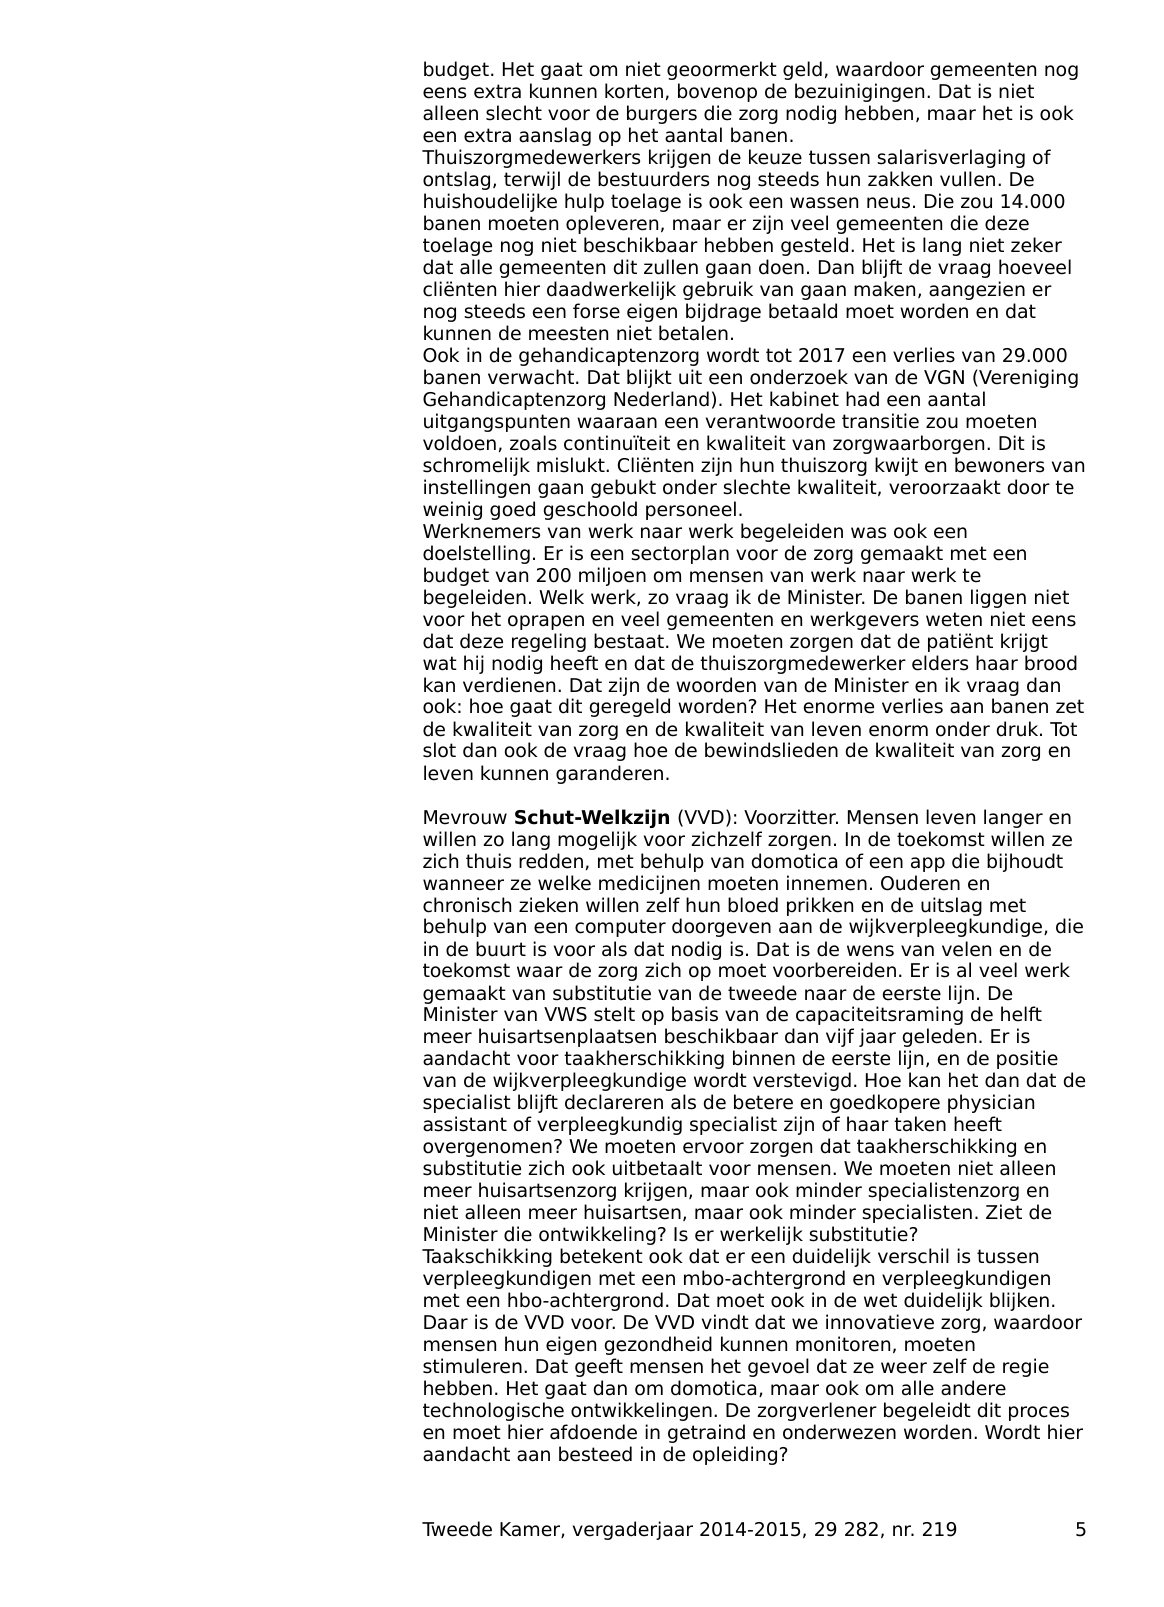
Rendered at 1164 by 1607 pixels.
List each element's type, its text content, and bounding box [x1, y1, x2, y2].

text Ook in de gehandicaptenzorg wordt tot 2017 een verlies van 29.000 banen verwacht. Dat blijkt uit een onderzoek van de VGN (Vereniging Gehandicaptenzorg Nederland). Het kabinet had een aantal uitgangspunten waaraan een verantwoorde transitie zou moeten voldoen, zoals continuïteit en kwaliteit van zorgwaarborgen. Dit is schromelijk mislukt. Cliënten zijn hun thuiszorg kwijt en bewoners van instellingen gaan gebukt onder slechte kwaliteit, veroorzaakt door te weinig goed geschoold personeel. [422, 345, 1087, 521]
text Werknemers van werk naar werk begeleiden was ook een doelstelling. Er is een sectorplan voor de zorg gemaakt met een budget van 200 miljoen om mensen van werk naar werk te begeleiden. Welk werk, zo vraag ik de Minister. De banen liggen niet voor het oprapen en veel gemeenten en werkgevers weten niet eens dat deze regeling bestaat. We moeten zorgen dat de patiënt krijgt wat hij nodig heeft en dat de thuiszorgmedewerker elders haar brood kan verdienen. Dat zijn de woorden van de Minister en ik vraag dan ook: hoe gaat dit geregeld worden? Het enorme verlies aan banen zet de kwaliteit van zorg en de kwaliteit van leven enorm onder druk. Tot slot dan ook de vraag hoe de bewindslieden de kwaliteit van zorg en leven kunnen garanderen. [422, 521, 1087, 784]
text budget. Het gaat om niet geoormerkt geld, waardoor gemeenten nog eens extra kunnen korten, bovenop de bezuinigingen. Dat is niet alleen slecht voor de burgers die zorg nodig hebben, maar het is ook een extra aanslag op het aantal banen. [422, 59, 1087, 147]
text Taakschikking betekent ook dat er een duidelijk verschil is tussen verpleegkundigen met een mbo-achtergrond en verpleegkundigen met een hbo-achtergrond. Dat moet ook in de wet duidelijk blijken. Daar is de VVD voor. De VVD vindt dat we innovatieve zorg, waardoor mensen hun eigen gezondheid kunnen monitoren, moeten stimuleren. Dat geeft mensen het gevoel dat ze weer zelf de regie hebben. Het gaat dan om domotica, maar ook om alle andere technologische ontwikkelingen. De zorgverlener begeleidt dit proces en moet hier afdoende in getraind en onderwezen worden. Wordt hier aandacht aan besteed in de opleiding? [422, 1246, 1087, 1466]
text Thuiszorgmedewerkers krijgen de keuze tussen salarisverlaging of ontslag, terwijl de bestuurders nog steeds hun zakken vullen. De huishoudelijke hulp toelage is ook een wassen neus. Die zou 14.000 banen moeten opleveren, maar er zijn veel gemeenten die deze toelage nog niet beschikbaar hebben gesteld. Het is lang niet zeker dat alle gemeenten dit zullen gaan doen. Dan blijft de vraag hoeveel cliënten hier daadwerkelijk gebruik van gaan maken, aangezien er nog steeds een forse eigen bijdrage betaald moet worden en dat kunnen de meesten niet betalen. [422, 147, 1087, 345]
text Mevrouw Schut-Welkzijn (VVD): Voorzitter. Mensen leven langer en willen zo lang mogelijk voor zichzelf zorgen. In de toekomst willen ze zich thuis redden, met behulp van domotica of een app die bijhoudt wanneer ze welke medicijnen moeten innemen. Ouderen en chronisch zieken willen zelf hun bloed prikken en de uitslag met behulp van een computer doorgeven aan de wijkverpleegkundige, die in de buurt is voor als dat nodig is. Dat is de wens van velen en de toekomst waar de zorg zich op moet voorbereiden. Er is al veel werk gemaakt van substitutie van de tweede naar de eerste lijn. De Minister van VWS stelt op basis van de capaciteitsraming de helft meer huisartsenplaatsen beschikbaar dan vijf jaar geleden. Er is aandacht voor taakherschikking binnen de eerste lijn, en de positie van de wijkverpleegkundige wordt verstevigd. Hoe kan het dan dat de specialist blijft declareren als de betere en goedkopere physician assistant of verpleegkundig specialist zijn of haar taken heeft overgenomen? We moeten ervoor zorgen dat taakherschikking en substitutie zich ook uitbetaalt voor mensen. We moeten niet alleen meer huisartsenzorg krijgen, maar ook minder specialistenzorg en niet alleen meer huisartsen, maar ook minder specialisten. Ziet de Minister die ontwikkeling? Is er werkelijk substitutie? [422, 807, 1087, 1246]
